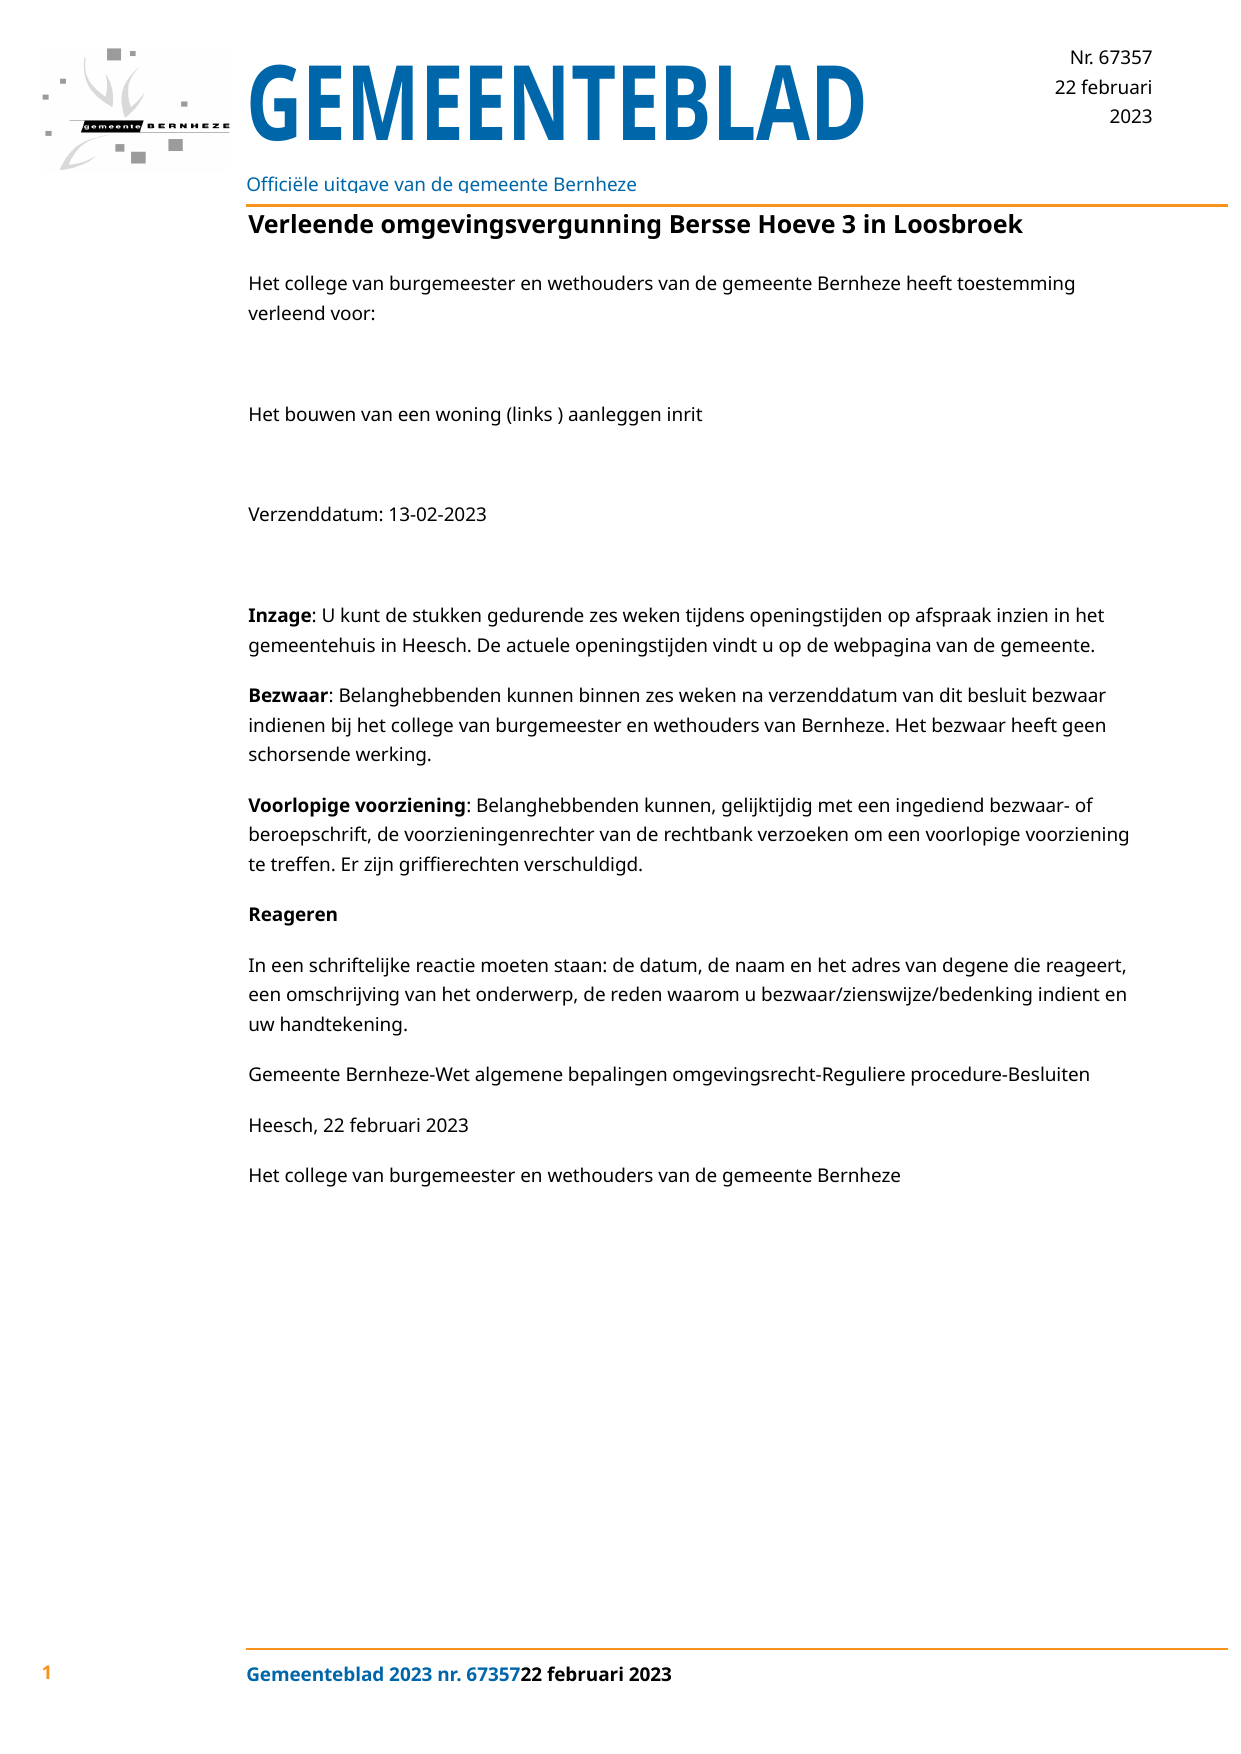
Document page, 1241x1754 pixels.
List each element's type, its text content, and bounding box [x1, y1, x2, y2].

text Het bouwen van een woning (links ) aanleggen inrit [248, 401, 1152, 426]
text Inzage: U kunt de stukken gedurende zes weken tijdens openingstijden op afspraak inzien in het gemeentehuis in Heesch. De actuele openingstijden vindt u op de webpagina van de gemeente. [248, 602, 1152, 658]
picture [41, 47, 231, 172]
text Verzenddatum: 13-02-2023 [248, 502, 1152, 527]
text Reageren [248, 902, 1152, 927]
text Voorlopige voorziening: Belanghebbenden kunnen, gelijktijdig met een ingediend bezwaar- of beroepschrift, de voorzieningenrechter van de rechtbank verzoeken om een voorlopige voorziening te treffen. Er zijn griffierechten verschuldigd. [248, 792, 1152, 877]
text Bezwaar: Belanghebbenden kunnen binnen zes weken na verzenddatum van dit besluit bezwaar indienen bij het college van burgemeester en wethouders van Bernheze. Het bezwaar heeft geen schorsende werking. [248, 682, 1152, 767]
text Gemeente Bernheze-Wet algemene bepalingen omgevingsrecht-Reguliere procedure-Besluiten [248, 1062, 1152, 1087]
text Het college van burgemeester en wethouders van de gemeente Bernheze heeft toestemming verleend voor: [248, 270, 1152, 326]
text In een schriftelijke reactie moeten staan: de datum, de naam en het adres van degene die reageert, een omschrijving van het onderwerp, de reden waarom u bezwaar/zienswijze/bedenking indient en uw handtekening. [248, 952, 1152, 1037]
text Heesch, 22 februari 2023 [248, 1112, 1152, 1138]
text Het college van burgemeester en wethouders van de gemeente Bernheze [248, 1162, 1152, 1188]
text Verleende omgevingsvergunning Bersse Hoeve 3 in Loosbroek [248, 207, 1152, 241]
